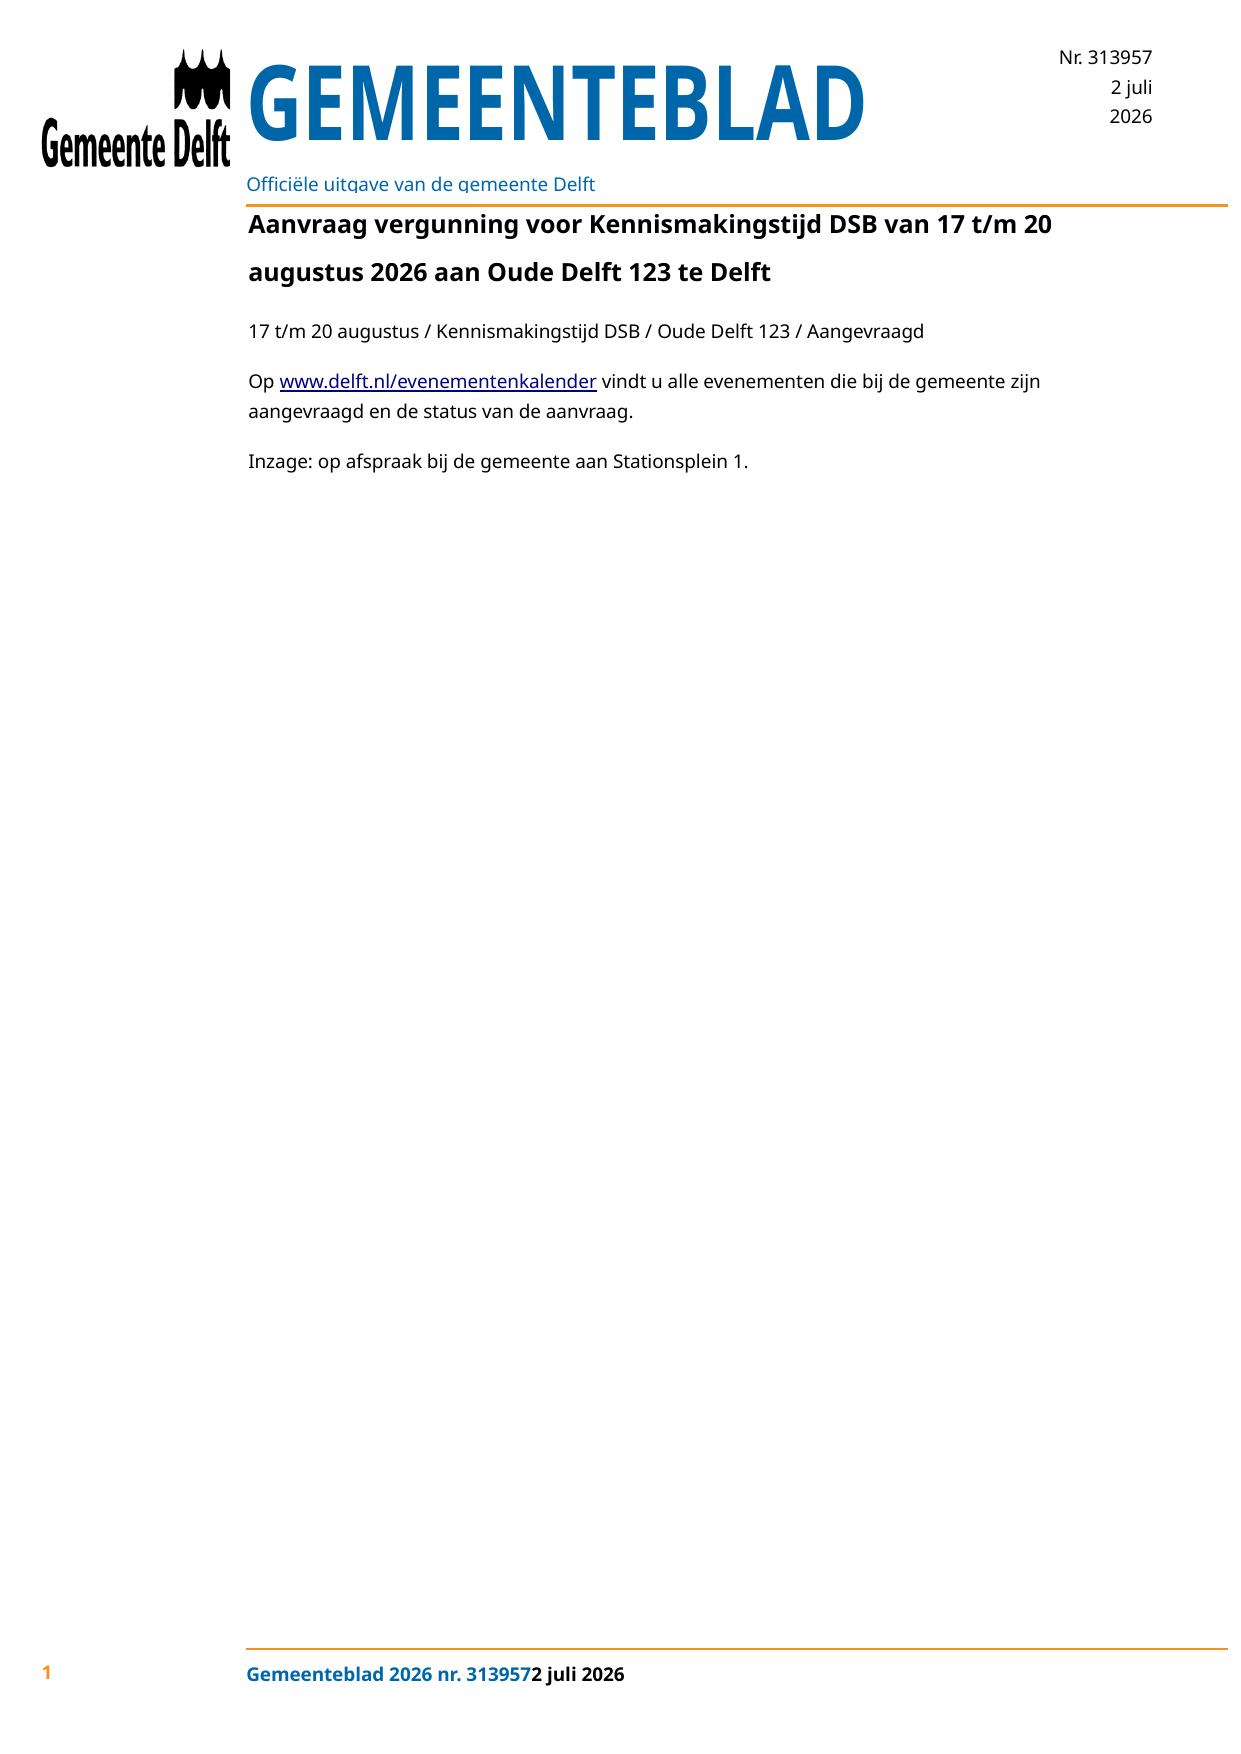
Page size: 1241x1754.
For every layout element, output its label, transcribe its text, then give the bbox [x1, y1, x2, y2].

text Inzage: op afspraak bij de gemeente aan Stationsplein 1. [248, 448, 1152, 474]
picture [41, 47, 231, 172]
text 17 t/m 20 augustus / Kennismakingstijd DSB / Oude Delft 123 / Aangevraagd [248, 318, 1152, 344]
text Op www.delft.nl/evenementenkalender vindt u alle evenementen die bij de gemeente zijn aangevraagd en de status van de aanvraag. [248, 368, 1152, 424]
text Aanvraag vergunning voor Kennismakingstijd DSB van 17 t/m 20 augustus 2026 aan Oude Delft 123 te Delft [248, 207, 1152, 288]
